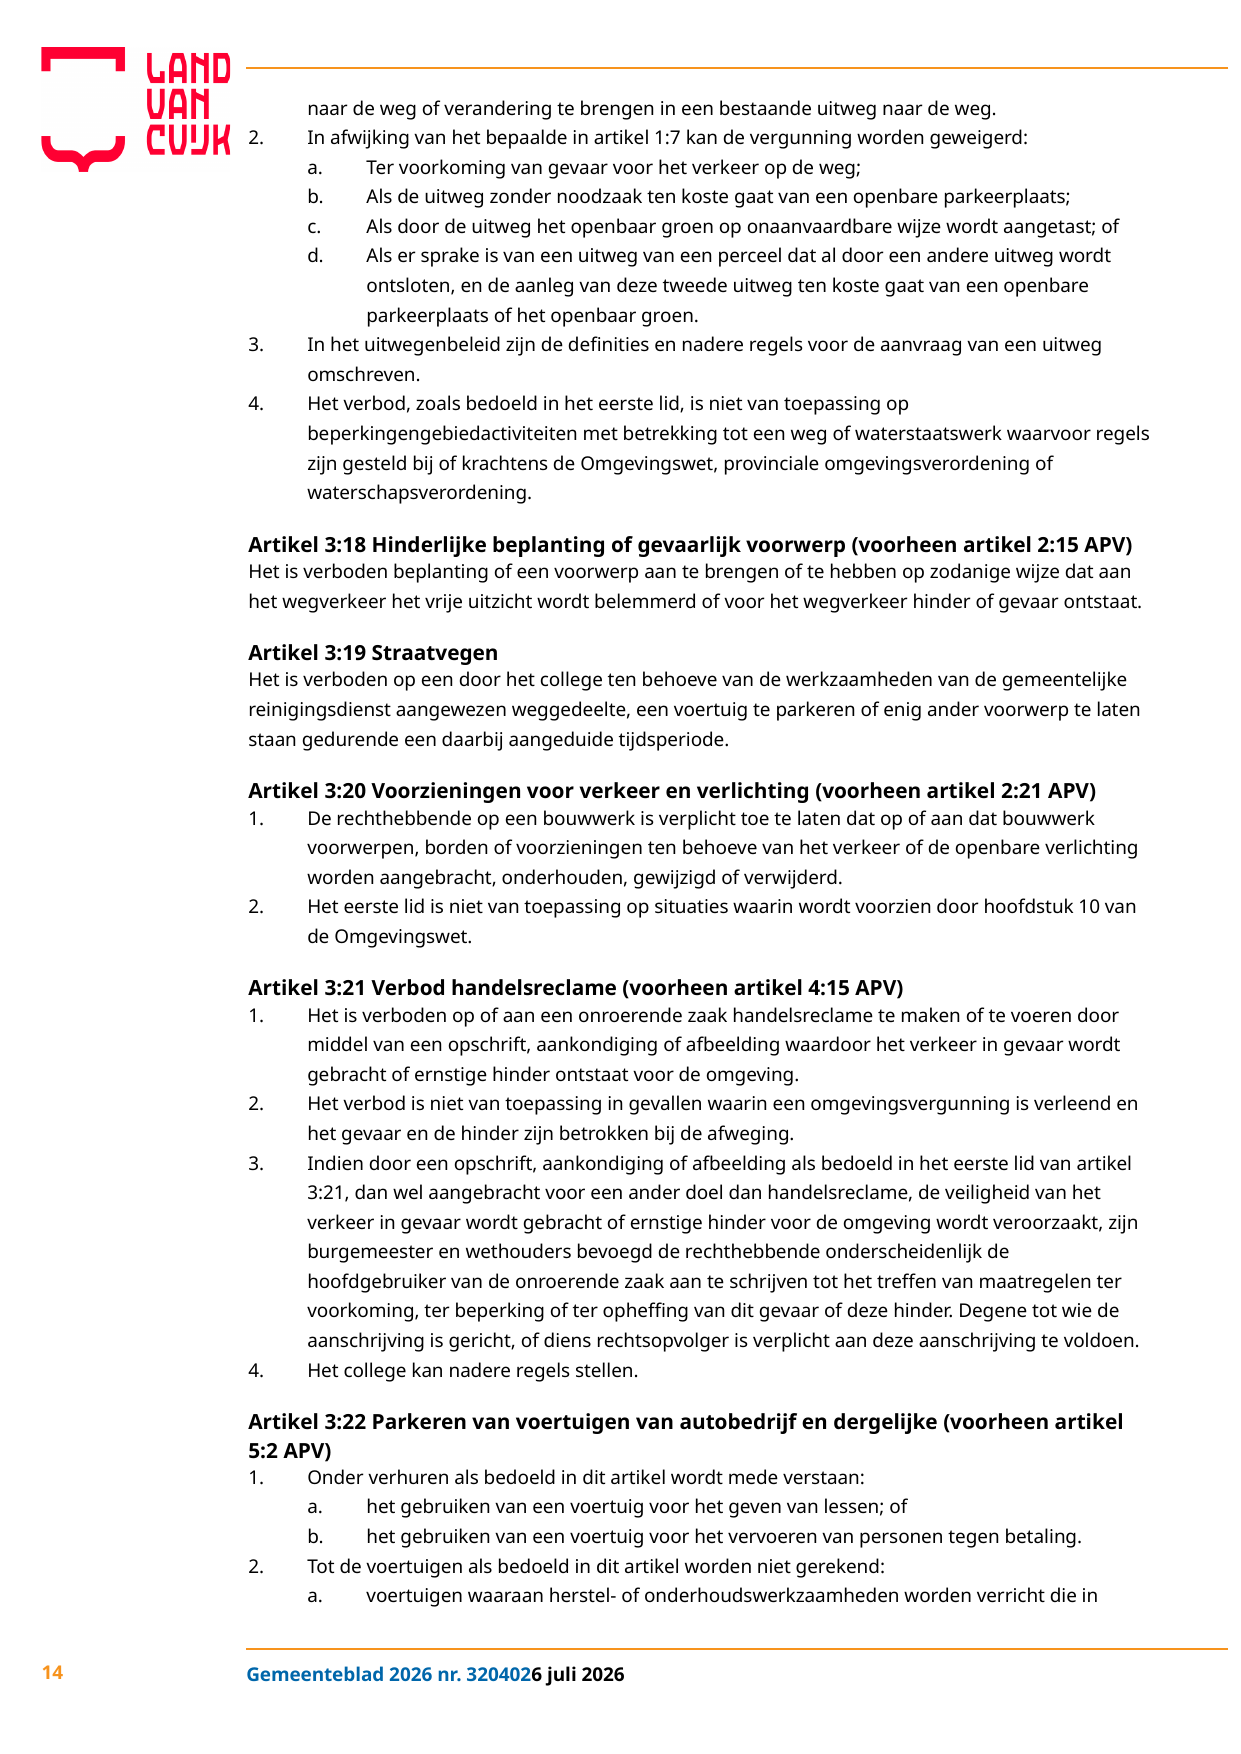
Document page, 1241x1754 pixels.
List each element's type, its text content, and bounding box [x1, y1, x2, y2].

picture [41, 47, 231, 172]
list voertuigen waaraan herstel- of onderhoudswerkzaamheden worden verricht die in [307, 1582, 1152, 1608]
list Onder verhuren als bedoeld in dit artikel wordt mede verstaan: [248, 1464, 1152, 1490]
list In afwijking van het bepaalde in artikel 1:7 kan de vergunning worden geweigerd: [248, 124, 1152, 150]
list Het is verboden op of aan een onroerende zaak handelsreclame te maken of te voeren door middel van een opschrift, aankondiging of afbeelding waardoor het verkeer in gevaar wordt gebracht of ernstige hinder ontstaat voor de omgeving. [248, 1002, 1152, 1087]
list Ter voorkoming van gevaar voor het verkeer op de weg; [307, 154, 1152, 180]
list Indien door een opschrift, aankondiging of afbeelding als bedoeld in het eerste lid van artikel 3:21, dan wel aangebracht voor een ander doel dan handelsreclame, de veiligheid van het verkeer in gevaar wordt gebracht of ernstige hinder voor de omgeving wordt veroorzaakt, zijn burgemeester en wethouders bevoegd de rechthebbende onderscheidenlijk de hoofdgebruiker van de onroerende zaak aan te schrijven tot het treffen van maatregelen ter voorkoming, ter beperking of ter opheffing van dit gevaar of deze hinder. Degene tot wie de aanschrijving is gericht, of diens rechtsopvolger is verplicht aan deze aanschrijving te voldoen. [248, 1150, 1152, 1353]
list Tot de voertuigen als bedoeld in dit artikel worden niet gerekend: [248, 1553, 1152, 1579]
list Het verbod is niet van toepassing in gevallen waarin een omgevingsvergunning is verleend en het gevaar en de hinder zijn betrokken bij de afweging. [248, 1091, 1152, 1146]
list Als de uitweg zonder noodzaak ten koste gaat van een openbare parkeerplaats; [307, 183, 1152, 209]
list het gebruiken van een voertuig voor het vervoeren van personen tegen betaling. [307, 1523, 1152, 1549]
list Als door de uitweg het openbaar groen op onaanvaardbare wijze wordt aangetast; of [307, 213, 1152, 239]
list Het eerste lid is niet van toepassing op situaties waarin wordt voorzien door hoofdstuk 10 van de Omgevingswet. [248, 893, 1152, 949]
text Het is verboden op een door het college ten behoeve van de werkzaamheden van de gemeentelijke reinigingsdienst aangewezen weggedeelte, een voertuig te parkeren of enig ander voorwerp te laten staan gedurende een daarbij aangeduide tijdsperiode. [248, 667, 1152, 752]
list het gebruiken van een voertuig voor het geven van lessen; of [307, 1494, 1152, 1519]
list naar de weg of verandering te brengen in een bestaande uitweg naar de weg. [248, 95, 1152, 121]
list In het uitwegenbeleid zijn de definities en nadere regels voor de aanvraag van een uitweg omschreven. [248, 331, 1152, 387]
list Als er sprake is van een uitweg van een perceel dat al door een andere uitweg wordt ontsloten, en de aanleg van deze tweede uitweg ten koste gaat van een openbare parkeerplaats of het openbaar groen. [307, 243, 1152, 328]
list Het college kan nadere regels stellen. [248, 1357, 1152, 1383]
list De rechthebbende op een bouwwerk is verplicht toe te laten dat op of aan dat bouwwerk voorwerpen, borden of voorzieningen ten behoeve van het verkeer of de openbare verlichting worden aangebracht, onderhouden, gewijzigd of verwijderd. [248, 805, 1152, 889]
text Artikel 3:19 Straatvegen [248, 638, 1152, 667]
text Artikel 3:22 Parkeren van voertuigen van autobedrijf en dergelijke (voorheen artikel 5:2 APV) [248, 1407, 1152, 1464]
text Artikel 3:21 Verbod handelsreclame (voorheen artikel 4:15 APV) [248, 973, 1152, 1002]
text Het is verboden beplanting of een voorwerp aan te brengen of te hebben op zodanige wijze dat aan het wegverkeer het vrije uitzicht wordt belemmerd of voor het wegverkeer hinder of gevaar ontstaat. [248, 558, 1152, 613]
list Het verbod, zoals bedoeld in het eerste lid, is niet van toepassing op beperkingengebiedactiviteiten met betrekking tot een weg of waterstaatswerk waarvoor regels zijn gesteld bij of krachtens de Omgevingswet, provinciale omgevingsverordening of waterschapsverordening. [248, 391, 1152, 505]
text Artikel 3:20 Voorzieningen voor verkeer en verlichting (voorheen artikel 2:21 APV) [248, 776, 1152, 805]
text Artikel 3:18 Hinderlijke beplanting of gevaarlijk voorwerp (voorheen artikel 2:15 APV) [248, 530, 1152, 558]
